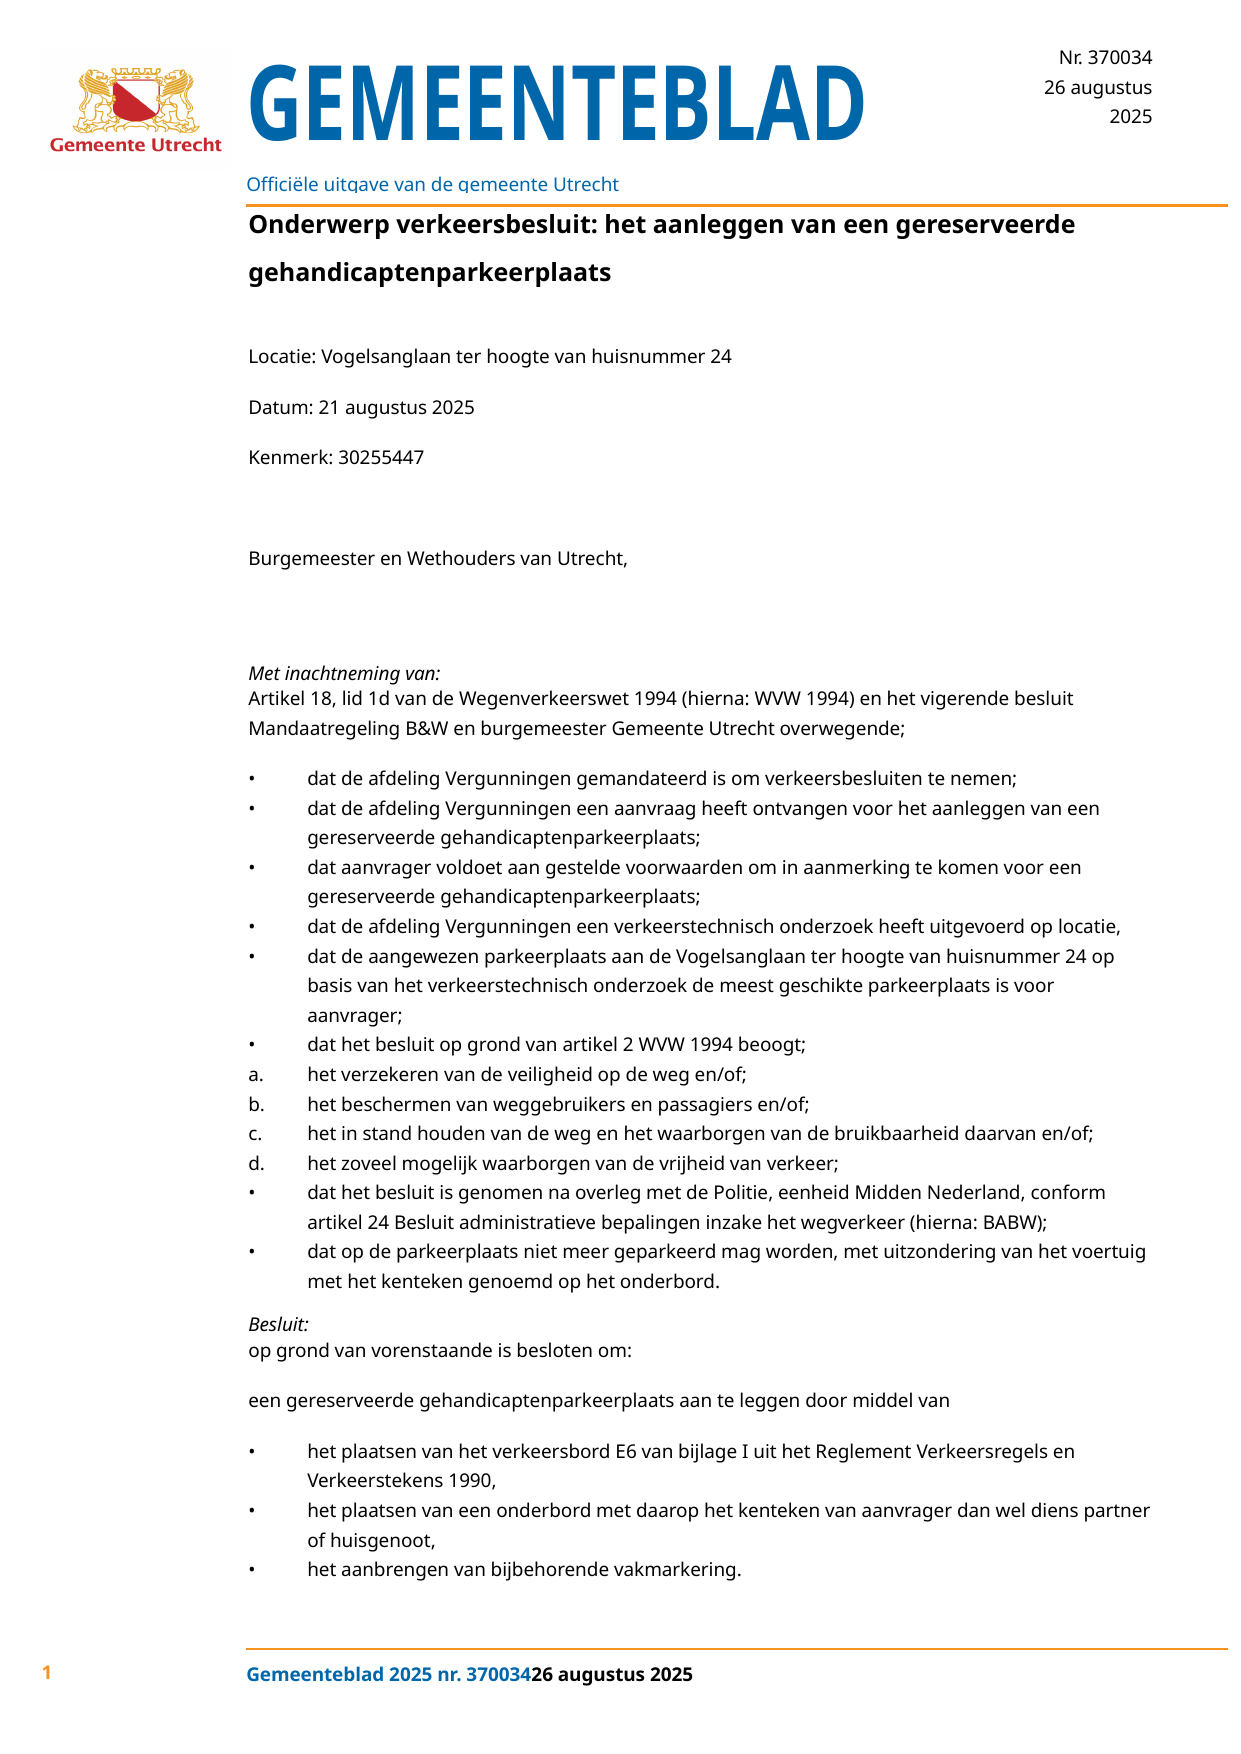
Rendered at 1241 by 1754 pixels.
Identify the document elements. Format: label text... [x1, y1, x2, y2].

list dat aanvrager voldoet aan gestelde voorwaarden om in aanmerking te komen voor een gereserveerde gehandicaptenparkeerplaats; [248, 854, 1152, 909]
text een gereserveerde gehandicaptenparkeerplaats aan te leggen door middel van [248, 1388, 1152, 1413]
text Locatie: Vogelsanglaan ter hoogte van huisnummer 24 [248, 344, 1152, 369]
text Kenmerk: 30255447 [248, 444, 1152, 470]
text Burgemeester en Wethouders van Utrecht, [248, 545, 1152, 571]
list dat de afdeling Vergunningen een aanvraag heeft ontvangen voor het aanleggen van een gereserveerde gehandicaptenparkeerplaats; [248, 795, 1152, 850]
list dat de afdeling Vergunningen een verkeerstechnisch onderzoek heeft uitgevoerd op locatie, [248, 913, 1152, 939]
list het aanbrengen van bijbehorende vakmarkering. [248, 1556, 1152, 1582]
text Artikel 18, lid 1d van de Wegenverkeerswet 1994 (hierna: WVW 1994) en het vigerende besluit Mandaatregeling B&W en burgemeester Gemeente Utrecht overwegende; [248, 685, 1152, 741]
list het in stand houden van de weg en het waarborgen van de bruikbaarheid daarvan en/of; [248, 1120, 1152, 1146]
list het plaatsen van het verkeersbord E6 van bijlage I uit het Reglement Verkeersregels en Verkeerstekens 1990, [248, 1438, 1152, 1493]
text Datum: 21 augustus 2025 [248, 394, 1152, 420]
list dat het besluit op grond van artikel 2 WVW 1994 beoogt; [248, 1032, 1152, 1057]
list het plaatsen van een onderbord met daarop het kenteken van aanvrager dan wel diens partner of huisgenoot, [248, 1497, 1152, 1552]
text Met inachtneming van: [248, 660, 1152, 685]
picture [41, 47, 231, 172]
text Besluit: [248, 1311, 1152, 1337]
list dat op de parkeerplaats niet meer geparkeerd mag worden, met uitzondering van het voertuig met het kenteken genoemd op het onderbord. [248, 1239, 1152, 1294]
list dat de aangewezen parkeerplaats aan de Vogelsanglaan ter hoogte van huisnummer 24 op basis van het verkeerstechnisch onderzoek de meest geschikte parkeerplaats is voor aanvrager; [248, 943, 1152, 1028]
list dat de afdeling Vergunningen gemandateerd is om verkeersbesluiten te nemen; [248, 765, 1152, 791]
list dat het besluit is genomen na overleg met de Politie, eenheid Midden Nederland, conform artikel 24 Besluit administratieve bepalingen inzake het wegverkeer (hierna: BABW); [248, 1179, 1152, 1235]
text op grond van vorenstaande is besloten om: [248, 1337, 1152, 1363]
list het zoveel mogelijk waarborgen van de vrijheid van verkeer; [248, 1150, 1152, 1176]
list het verzekeren van de veiligheid op de weg en/of; [248, 1061, 1152, 1087]
text Onderwerp verkeersbesluit: het aanleggen van een gereserveerde gehandicaptenparkeerplaats [248, 207, 1152, 288]
list het beschermen van weggebruikers en passagiers en/of; [248, 1091, 1152, 1117]
